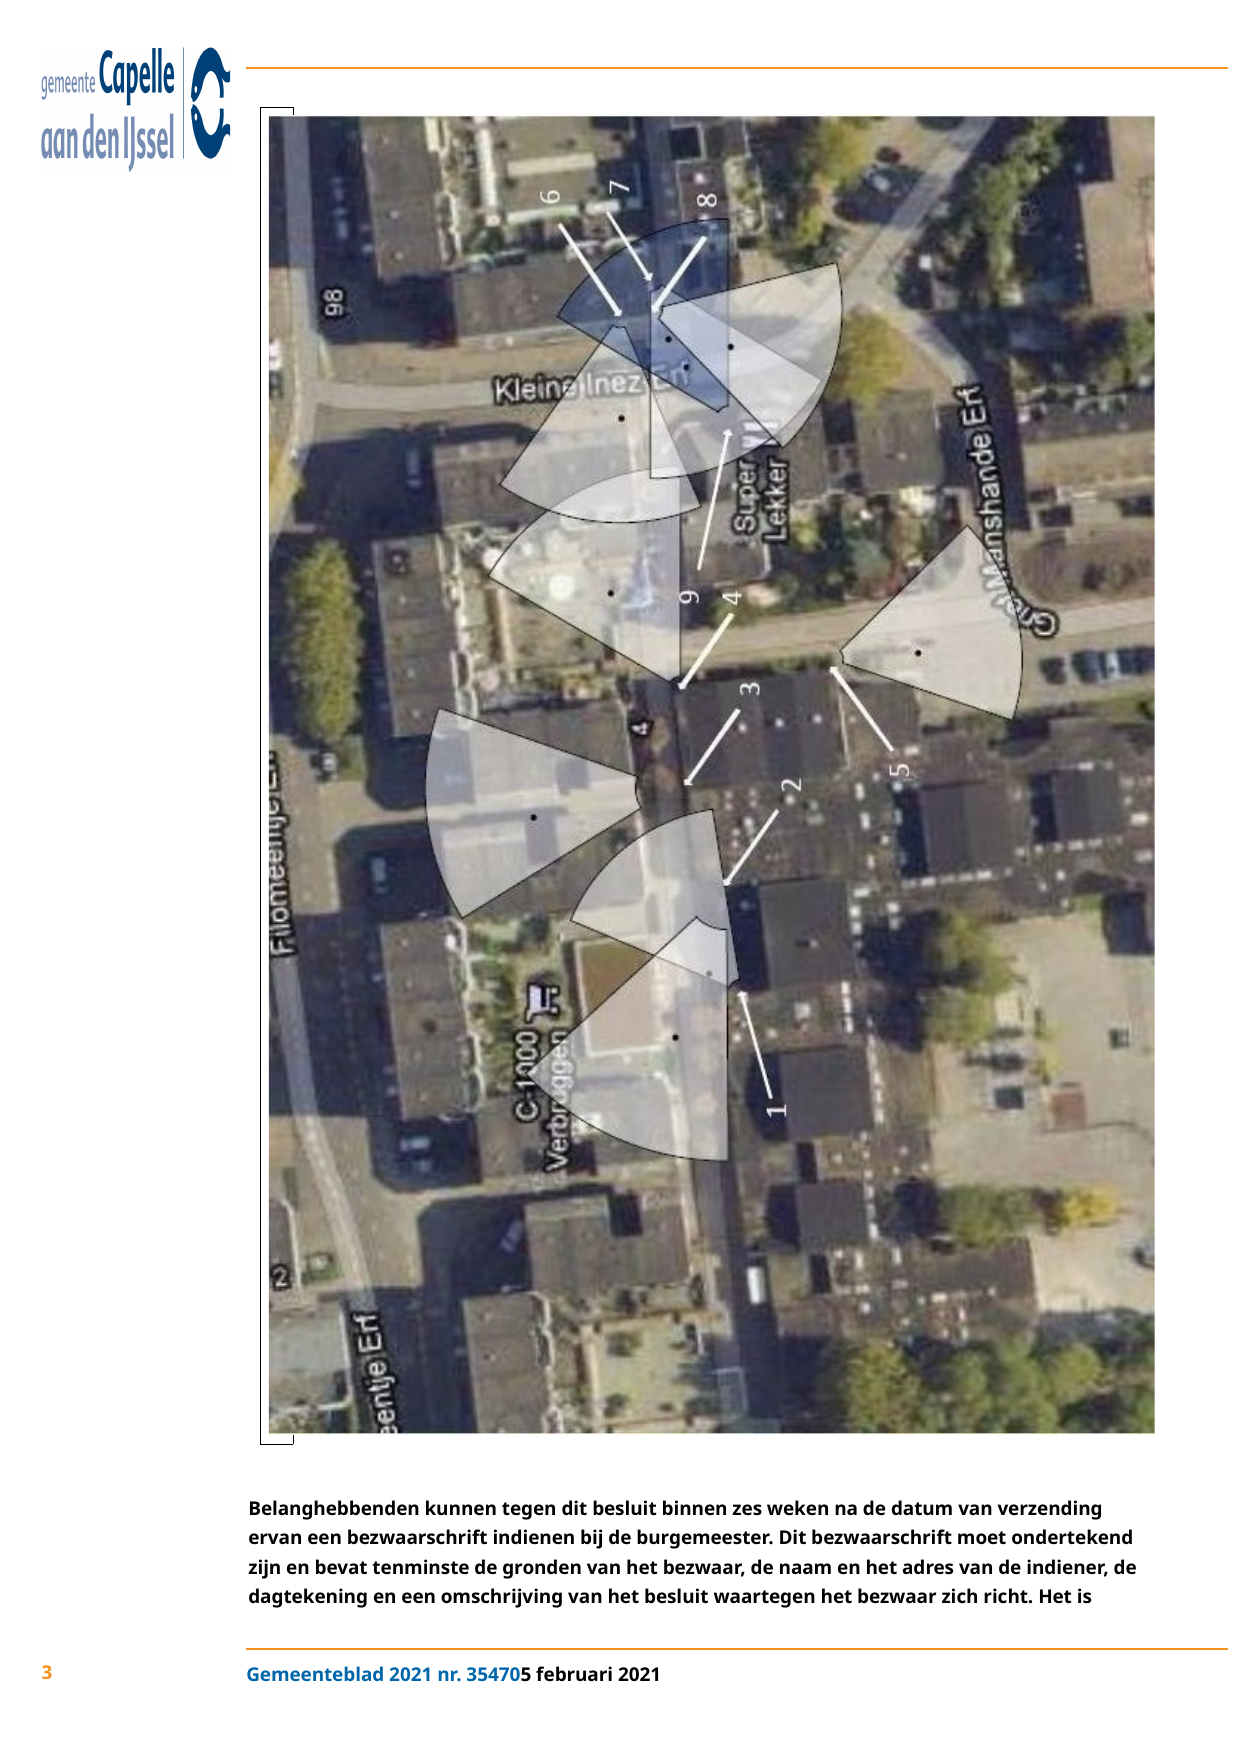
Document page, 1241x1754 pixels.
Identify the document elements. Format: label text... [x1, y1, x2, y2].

picture [268, 115, 1155, 1435]
picture [41, 47, 231, 172]
text Belanghebbenden kunnen tegen dit besluit binnen zes weken na de datum van verzending ervan een bezwaarschrift indienen bij de burgemeester. Dit bezwaarschrift moet ondertekend zijn en bevat tenminste de gronden van het bezwaar, de naam en het adres van de indiener, de dagtekening en een omschrijving van het besluit waartegen het bezwaar zich richt. Het is [248, 1495, 1152, 1609]
